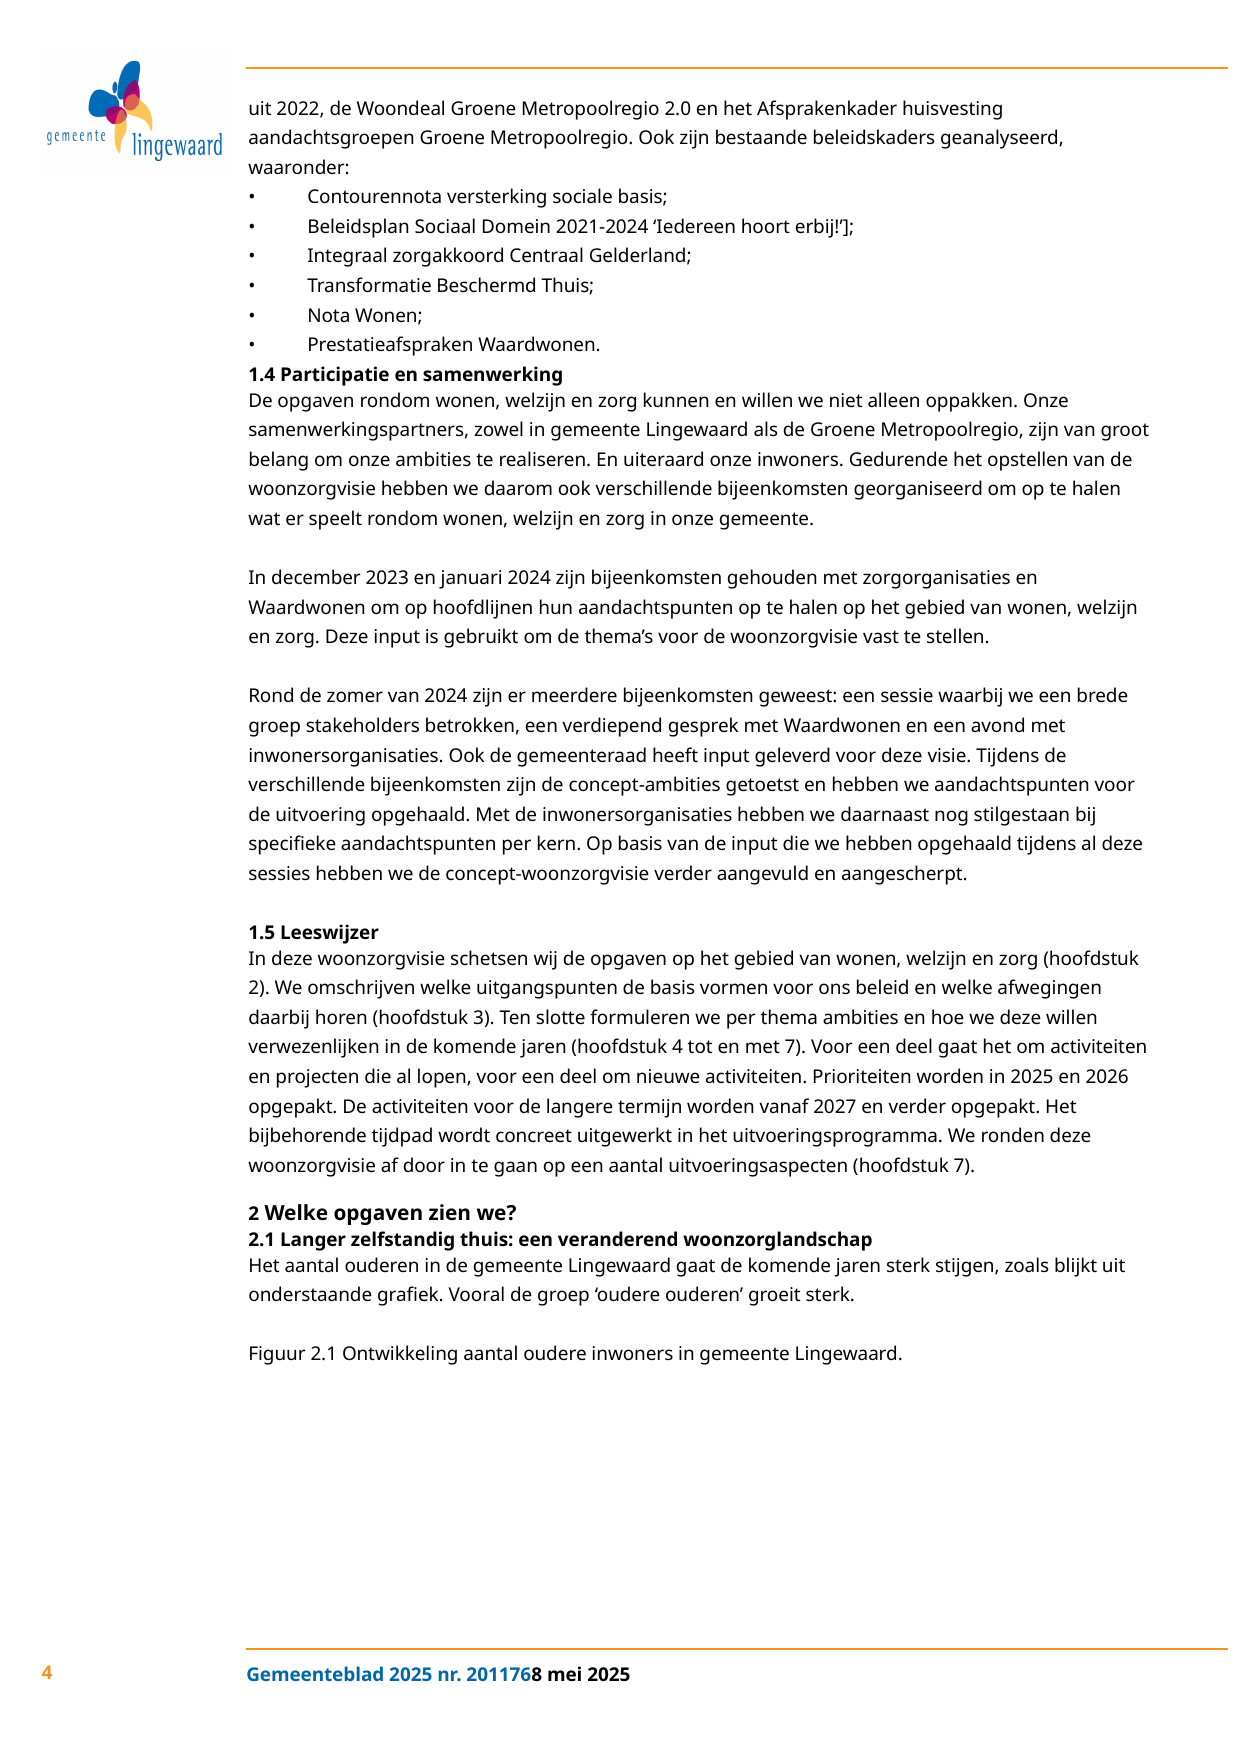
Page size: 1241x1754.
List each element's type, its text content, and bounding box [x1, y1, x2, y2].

text 1.5 Leeswijzer [248, 919, 1152, 945]
list Nota Wonen; [248, 302, 1152, 328]
text In deze woonzorgvisie schetsen wij de opgaven op het gebied van wonen, welzijn en zorg (hoofdstuk 2). We omschrijven welke uitgangspunten de basis vormen voor ons beleid en welke afwegingen daarbij horen (hoofdstuk 3). Ten slotte formuleren we per thema ambities en hoe we deze willen verwezenlijken in de komende jaren (hoofdstuk 4 tot en met 7). Voor een deel gaat het om activiteiten en projecten die al lopen, voor een deel om nieuwe activiteiten. Prioriteiten worden in 2025 en 2026 opgepakt. De activiteiten voor de langere termijn worden vanaf 2027 en verder opgepakt. Het bijbehorende tijdpad wordt concreet uitgewerkt in het uitvoeringsprogramma. We ronden deze woonzorgvisie af door in te gaan op een aantal uitvoeringsaspecten (hoofdstuk 7). [248, 945, 1152, 1178]
text 2 Welke opgaven zien we? [248, 1198, 1152, 1226]
text 1.4 Participatie en samenwerking [248, 361, 1152, 387]
text De opgaven rondom wonen, welzijn en zorg kunnen en willen we niet alleen oppakken. Onze samenwerkingspartners, zowel in gemeente Lingewaard als de Groene Metropoolregio, zijn van groot belang om onze ambities te realiseren. En uiteraard onze inwoners. Gedurende het opstellen van de woonzorgvisie hebben we daarom ook verschillende bijeenkomsten georganiseerd om op te halen wat er speelt rondom wonen, welzijn en zorg in onze gemeente. [248, 387, 1152, 531]
text Het aantal ouderen in de gemeente Lingewaard gaat de komende jaren sterk stijgen, zoals blijkt uit onderstaande grafiek. Vooral de groep ‘oudere ouderen’ groeit sterk. [248, 1252, 1152, 1307]
list Beleidsplan Sociaal Domein 2021-2024 ‘Iedereen hoort erbij!’]; [248, 213, 1152, 239]
text Rond de zomer van 2024 zijn er meerdere bijeenkomsten geweest: een sessie waarbij we een brede groep stakeholders betrokken, een verdiepend gesprek met Waardwonen en een avond met inwonersorganisaties. Ook de gemeenteraad heeft input geleverd voor deze visie. Tijdens de verschillende bijeenkomsten zijn de concept-ambities getoetst en hebben we aandachtspunten voor de uitvoering opgehaald. Met de inwonersorganisaties hebben we daarnaast nog stilgestaan bij specifieke aandachtspunten per kern. Op basis van de input die we hebben opgehaald tijdens al deze sessies hebben we de concept-woonzorgvisie verder aangevuld en aangescherpt. [248, 683, 1152, 886]
text 2.1 Langer zelfstandig thuis: een veranderend woonzorglandschap [248, 1226, 1152, 1252]
list Transformatie Beschermd Thuis; [248, 272, 1152, 298]
text uit 2022, de Woondeal Groene Metropoolregio 2.0 en het Afsprakenkader huisvesting aandachtsgroepen Groene Metropoolregio. Ook zijn bestaande beleidskaders geanalyseerd, waaronder: [248, 95, 1152, 180]
list Prestatieafspraken Waardwonen. [248, 331, 1152, 357]
list Contourennota versterking sociale basis; [248, 183, 1152, 209]
text In december 2023 en januari 2024 zijn bijeenkomsten gehouden met zorgorganisaties en Waardwonen om op hoofdlijnen hun aandachtspunten op te halen op het gebied van wonen, welzijn en zorg. Deze input is gebruikt om de thema’s voor de woonzorgvisie vast te stellen. [248, 564, 1152, 649]
text Figuur 2.1 Ontwikkeling aantal oudere inwoners in gemeente Lingewaard. [248, 1341, 1152, 1366]
list Integraal zorgakkoord Centraal Gelderland; [248, 243, 1152, 268]
picture [41, 47, 231, 172]
